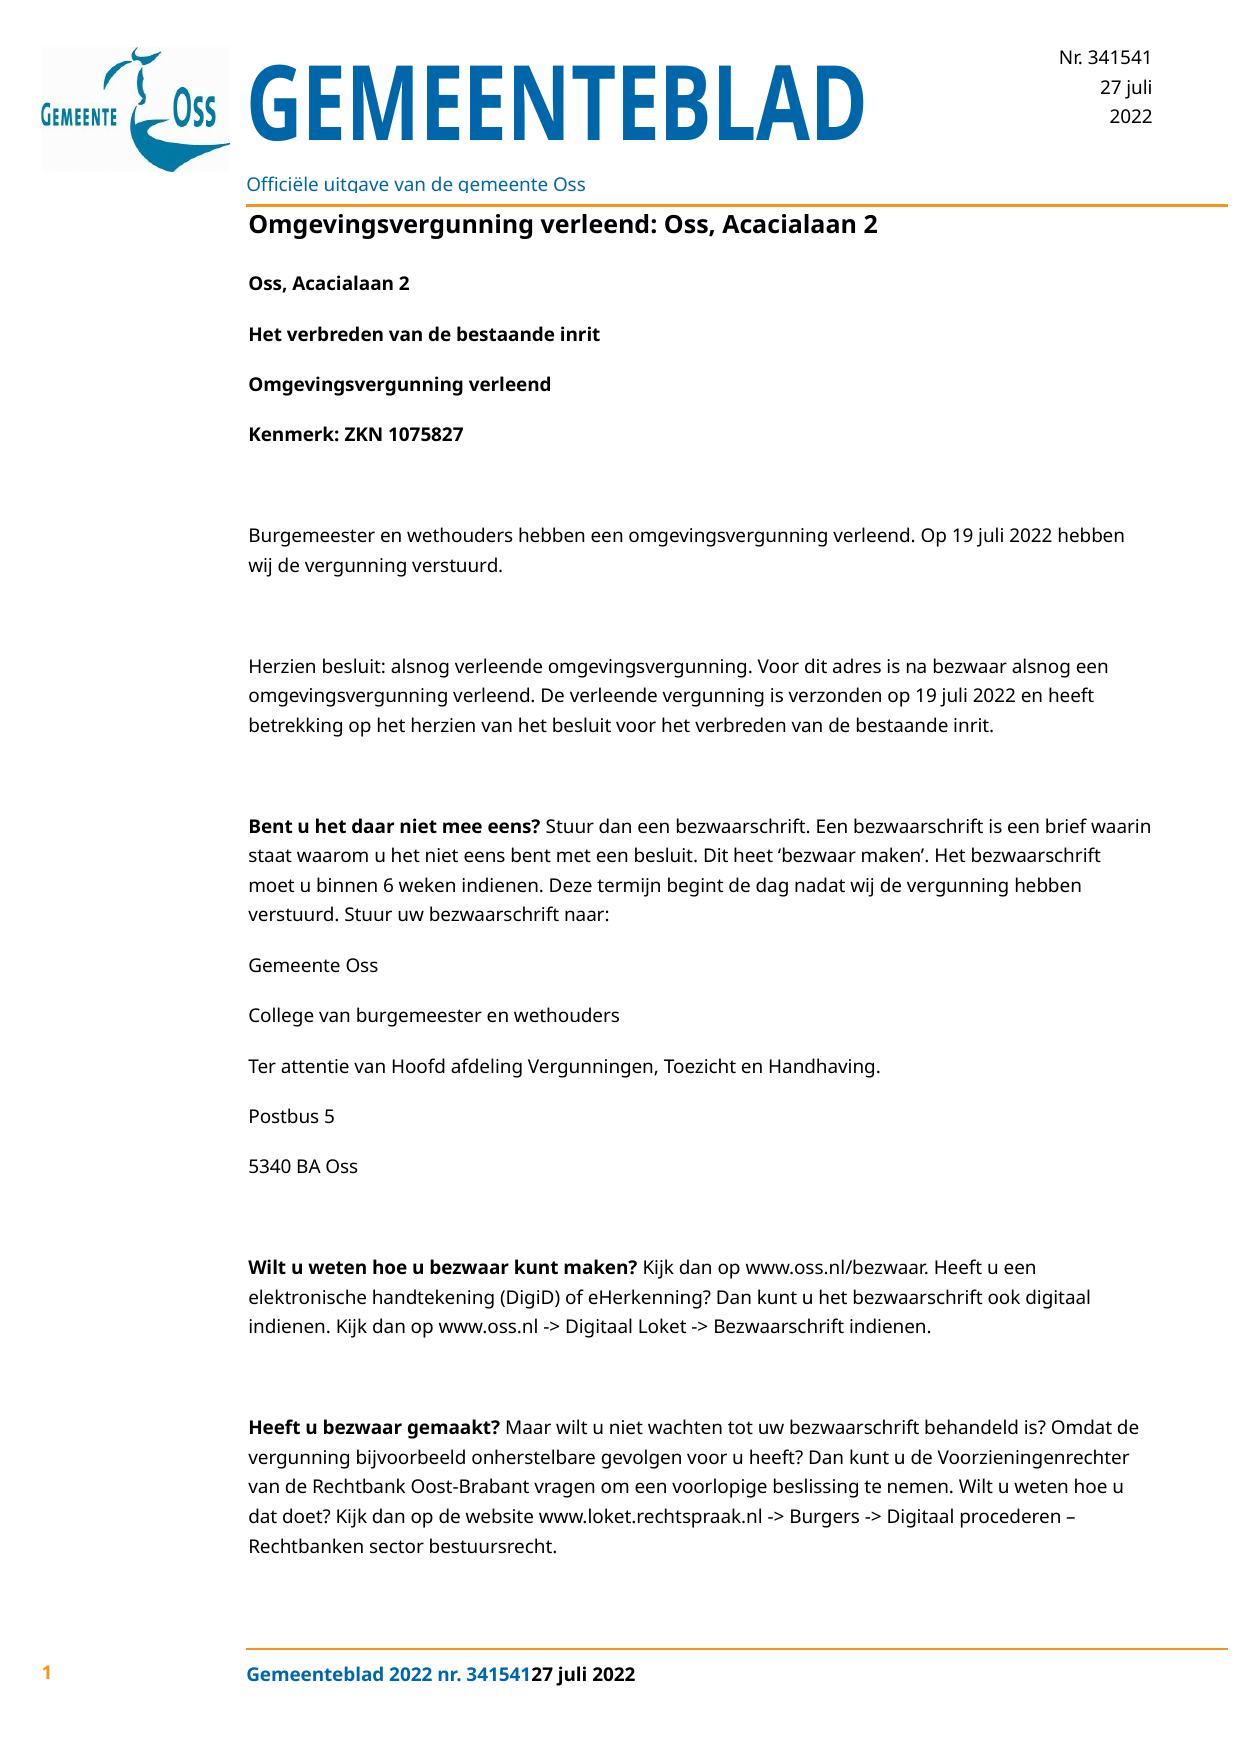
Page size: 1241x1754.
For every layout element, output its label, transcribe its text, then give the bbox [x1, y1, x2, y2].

text Ter attentie van Hoofd afdeling Vergunningen, Toezicht en Handhaving. [248, 1053, 1152, 1078]
text Het verbreden van de bestaande inrit [248, 321, 1152, 346]
text Herzien besluit: alsnog verleende omgevingsvergunning. Voor dit adres is na bezwaar alsnog een omgevingsvergunning verleend. De verleende vergunning is verzonden op 19 juli 2022 en heeft betrekking op het herzien van het besluit voor het verbreden van de bestaande inrit. [248, 653, 1152, 738]
text 5340 BA Oss [248, 1154, 1152, 1179]
text Bent u het daar niet mee eens? Stuur dan een bezwaarschrift. Een bezwaarschrift is een brief waarin staat waarom u het niet eens bent met een besluit. Dit heet ‘bezwaar maken’. Het bezwaarschrift moet u binnen 6 weken indienen. Deze termijn begint de dag nadat wij de vergunning hebben verstuurd. Stuur uw bezwaarschrift naar: [248, 813, 1152, 927]
text Kenmerk: ZKN 1075827 [248, 422, 1152, 447]
text College van burgemeester en wethouders [248, 1002, 1152, 1028]
text Burgemeester en wethouders hebben een omgevingsvergunning verleend. Op 19 juli 2022 hebben wij de vergunning verstuurd. [248, 522, 1152, 578]
text Omgevingsvergunning verleend [248, 371, 1152, 397]
text Postbus 5 [248, 1103, 1152, 1129]
text Gemeente Oss [248, 952, 1152, 978]
text Oss, Acacialaan 2 [248, 270, 1152, 296]
text Wilt u weten hoe u bezwaar kunt maken? Kijk dan op www.oss.nl/bezwaar. Heeft u een elektronische handtekening (DigiD) of eHerkenning? Dan kunt u het bezwaarschrift ook digitaal indienen. Kijk dan op www.oss.nl -> Digitaal Loket -> Bezwaarschrift indienen. [248, 1254, 1152, 1339]
text Heeft u bezwaar gemaakt? Maar wilt u niet wachten tot uw bezwaarschrift behandeld is? Omdat de vergunning bijvoorbeeld onherstelbare gevolgen voor u heeft? Dan kunt u de Voorzieningenrechter van de Rechtbank Oost-Brabant vragen om een voorlopige beslissing te nemen. Wilt u weten hoe u dat doet? Kijk dan op de website www.loket.rechtspraak.nl -> Burgers -> Digitaal procederen – Rechtbanken sector bestuursrecht. [248, 1414, 1152, 1558]
picture [41, 47, 231, 172]
text Omgevingsvergunning verleend: Oss, Acacialaan 2 [248, 207, 1152, 241]
